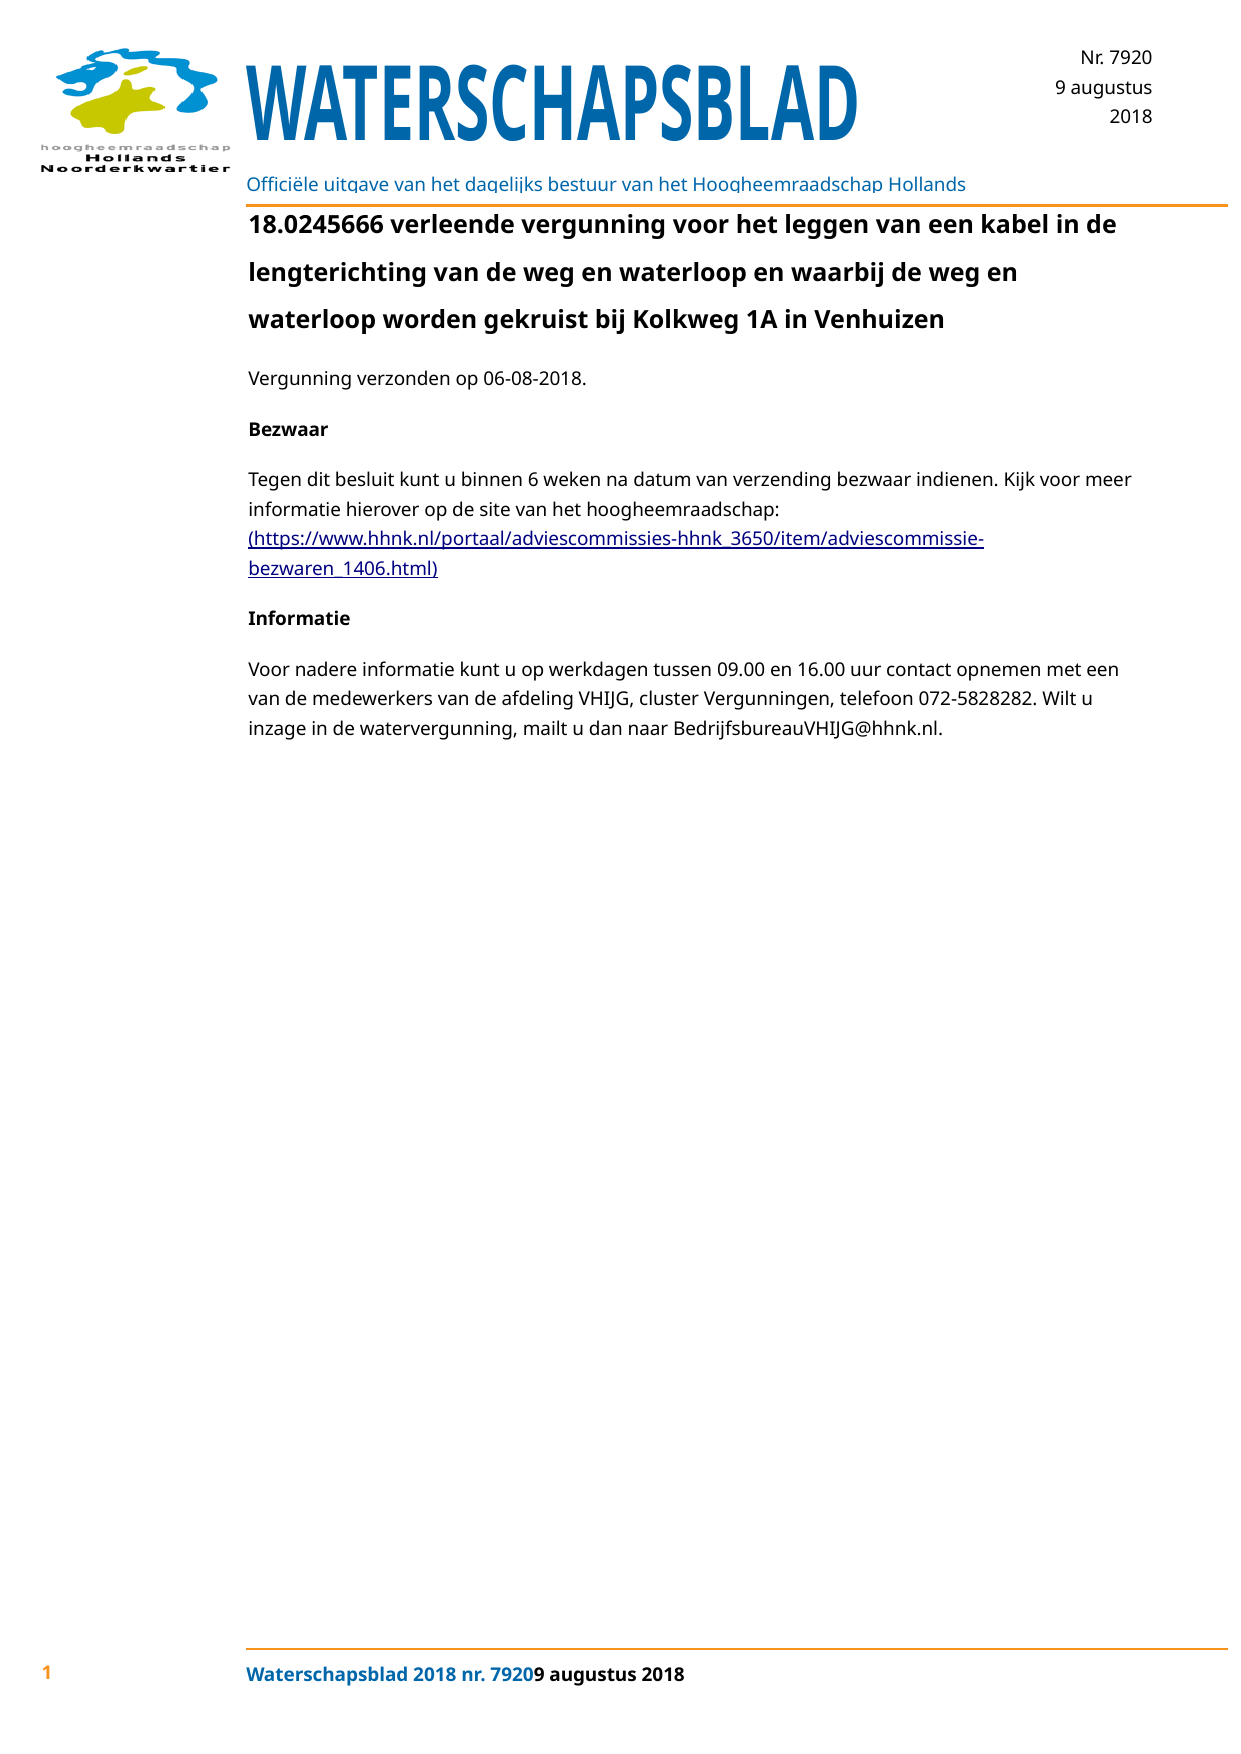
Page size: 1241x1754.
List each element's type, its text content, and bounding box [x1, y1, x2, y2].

text Bezwaar [248, 416, 1152, 442]
text Voor nadere informatie kunt u op werkdagen tussen 09.00 en 16.00 uur contact opnemen met een van de medewerkers van de afdeling VHIJG, cluster Vergunningen, telefoon 072-5828282. Wilt u inzage in de watervergunning, mailt u dan naar BedrijfsbureauVHIJG@hhnk.nl. [248, 656, 1152, 741]
picture [41, 47, 231, 172]
text Informatie [248, 606, 1152, 631]
text 18.0245666 verleende vergunning voor het leggen van een kabel in de lengterichting van de weg en waterloop en waarbij de weg en waterloop worden gekruist bij Kolkweg 1A in Venhuizen [248, 207, 1152, 336]
text Tegen dit besluit kunt u binnen 6 weken na datum van verzending bezwaar indienen. Kijk voor meer informatie hierover op de site van het hoogheemraadschap: (https://www.hhnk.nl/portaal/adviescommissies-hhnk_3650/item/adviescommissie-bezwaren_1406.html) [248, 466, 1152, 581]
text Vergunning verzonden op 06-08-2018. [248, 366, 1152, 391]
